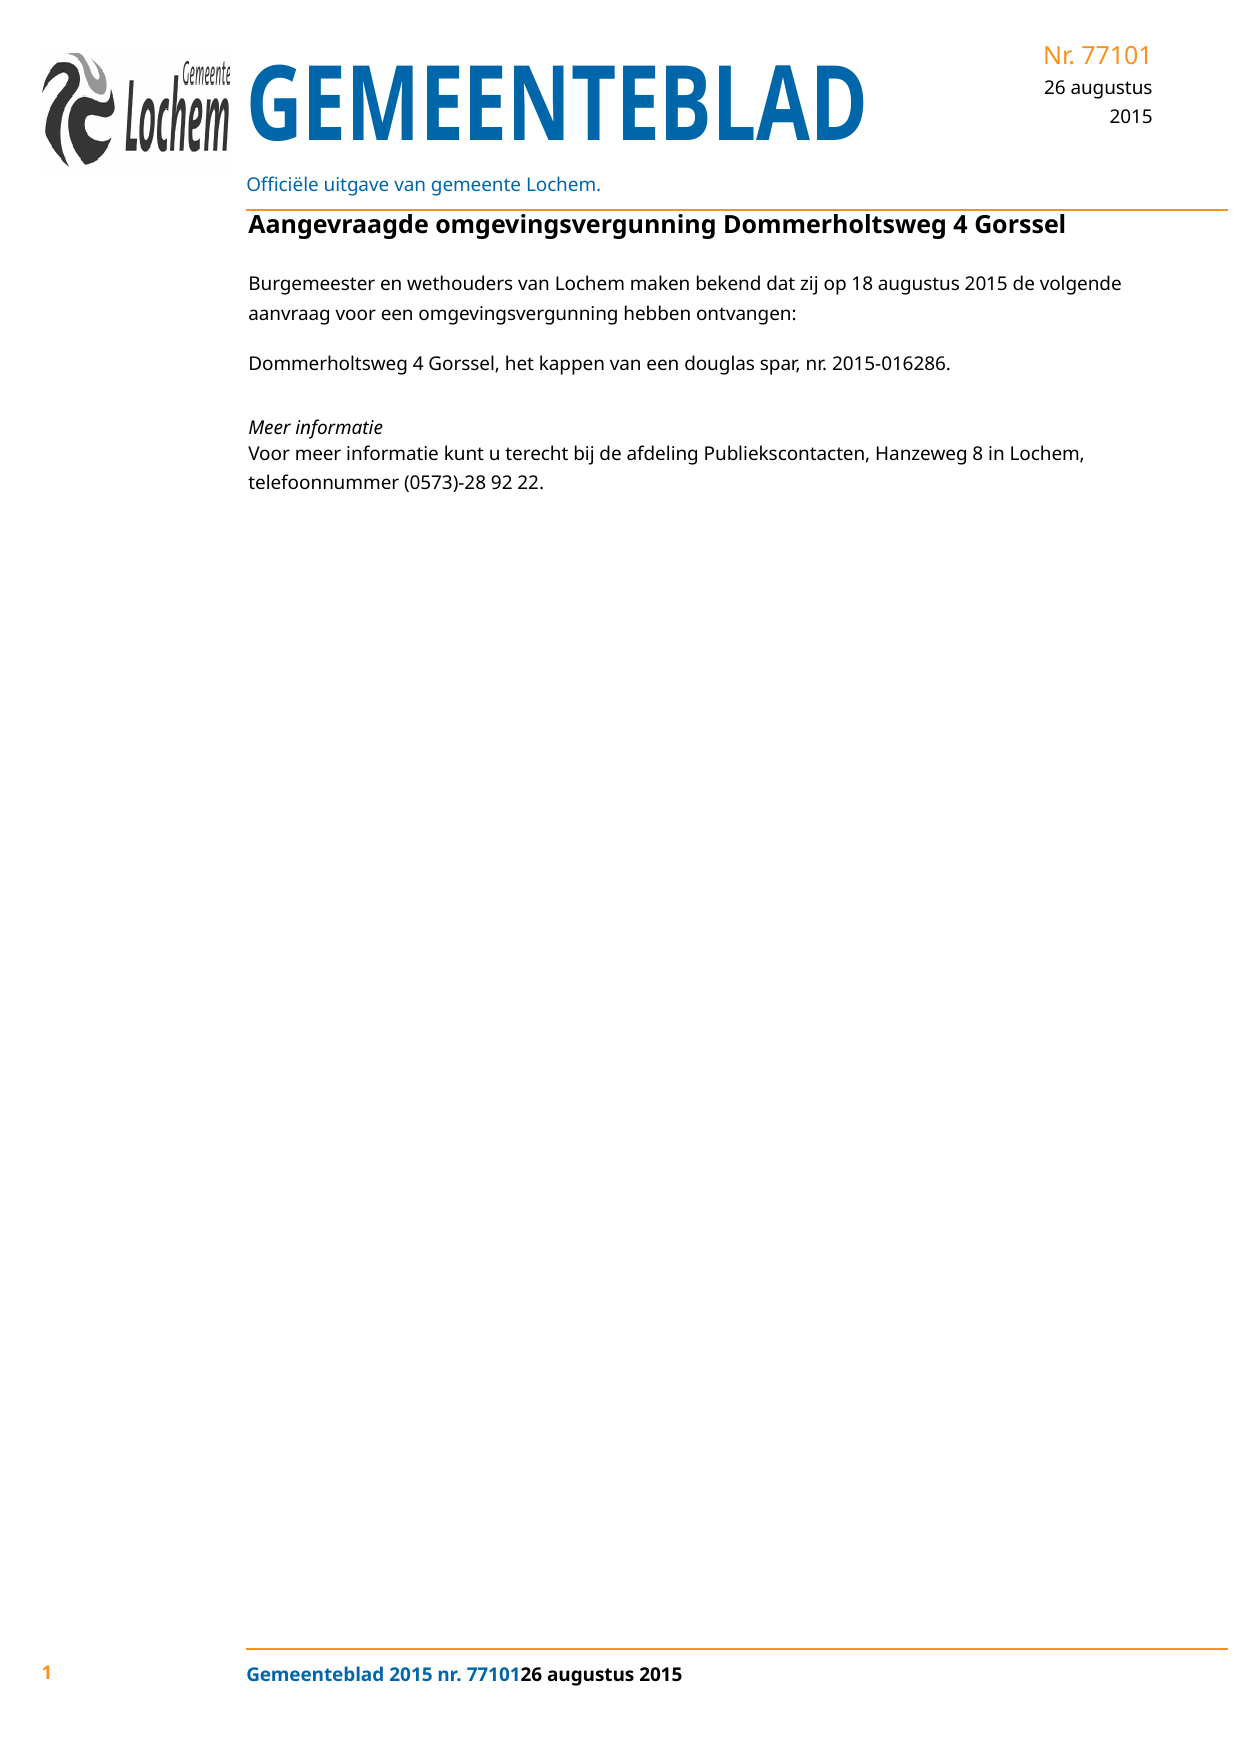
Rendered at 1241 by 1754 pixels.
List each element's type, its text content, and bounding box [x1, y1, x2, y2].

text Voor meer informatie kunt u terecht bij de afdeling Publiekscontacten, Hanzeweg 8 in Lochem, telefoonnummer (0573)-28 92 22. [248, 440, 1152, 495]
text Aangevraagde omgevingsvergunning Dommerholtsweg 4 Gorssel [248, 211, 1152, 241]
picture [41, 47, 231, 172]
text Burgemeester en wethouders van Lochem maken bekend dat zij op 18 augustus 2015 de volgende aanvraag voor een omgevingsvergunning hebben ontvangen: [248, 270, 1152, 326]
text Meer informatie [248, 414, 1152, 440]
text Dommerholtsweg 4 Gorssel, het kappen van een douglas spar, nr. 2015-016286. [248, 350, 1152, 376]
